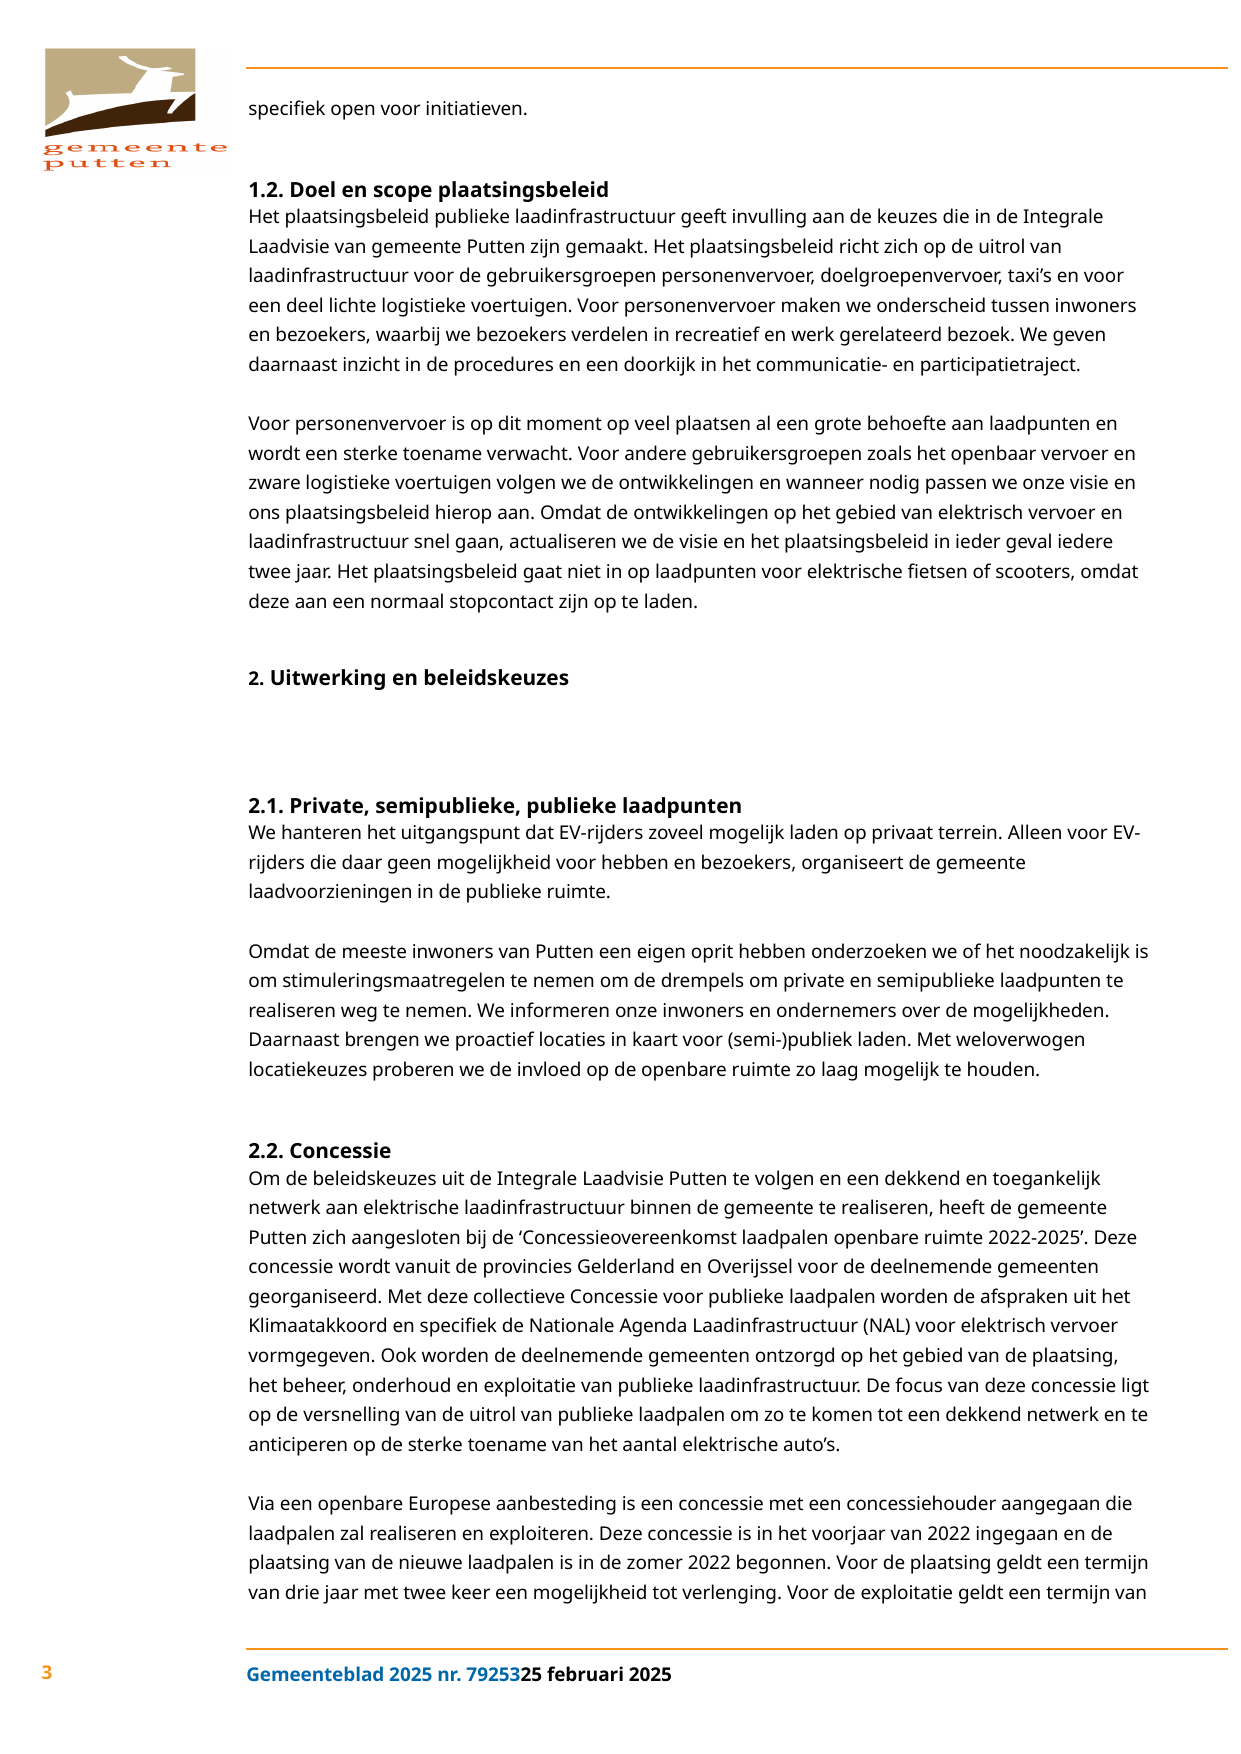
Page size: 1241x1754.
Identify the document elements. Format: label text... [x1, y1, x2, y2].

text Omdat de meeste inwoners van Putten een eigen oprit hebben onderzoeken we of het noodzakelijk is om stimuleringsmaatregelen te nemen om de drempels om private en semipublieke laadpunten te realiseren weg te nemen. We informeren onze inwoners en ondernemers over de mogelijkheden. Daarnaast brengen we proactief locaties in kaart voor (semi-)publiek laden. Met weloverwogen locatiekeuzes proberen we de invloed op de openbare ruimte zo laag mogelijk te houden. [248, 938, 1152, 1082]
text Voor personenvervoer is op dit moment op veel plaatsen al een grote behoefte aan laadpunten en wordt een sterke toename verwacht. Voor andere gebruikersgroepen zoals het openbaar vervoer en zware logistieke voertuigen volgen we de ontwikkelingen en wanneer nodig passen we onze visie en ons plaatsingsbeleid hierop aan. Omdat de ontwikkelingen op het gebied van elektrisch vervoer en laadinfrastructuur snel gaan, actualiseren we de visie en het plaatsingsbeleid in ieder geval iedere twee jaar. Het plaatsingsbeleid gaat niet in op laadpunten voor elektrische fietsen of scooters, omdat deze aan een normaal stopcontact zijn op te laden. [248, 410, 1152, 613]
text We hanteren het uitgangspunt dat EV-rijders zoveel mogelijk laden op privaat terrein. Alleen voor EV-rijders die daar geen mogelijkheid voor hebben en bezoekers, organiseert de gemeente laadvoorzieningen in de publieke ruimte. [248, 819, 1152, 904]
text Het plaatsingsbeleid publieke laadinfrastructuur geeft invulling aan de keuzes die in de Integrale Laadvisie van gemeente Putten zijn gemaakt. Het plaatsingsbeleid richt zich op de uitrol van laadinfrastructuur voor de gebruikersgroepen personenvervoer, doelgroepenvervoer, taxi’s en voor een deel lichte logistieke voertuigen. Voor personenvervoer maken we onderscheid tussen inwoners en bezoekers, waarbij we bezoekers verdelen in recreatief en werk gerelateerd bezoek. We geven daarnaast inzicht in de procedures en een doorkijk in het communicatie- en participatietraject. [248, 203, 1152, 377]
text 1.2. Doel en scope plaatsingsbeleid [248, 175, 1152, 203]
text 2. Uitwerking en beleidskeuzes [248, 663, 1152, 691]
text Om de beleidskeuzes uit de Integrale Laadvisie Putten te volgen en een dekkend en toegankelijk netwerk aan elektrische laadinfrastructuur binnen de gemeente te realiseren, heeft de gemeente Putten zich aangesloten bij de ‘Concessieovereenkomst laadpalen openbare ruimte 2022-2025’. Deze concessie wordt vanuit de provincies Gelderland en Overijssel voor de deelnemende gemeenten georganiseerd. Met deze collectieve Concessie voor publieke laadpalen worden de afspraken uit het Klimaatakkoord en specifiek de Nationale Agenda Laadinfrastructuur (NAL) voor elektrisch vervoer vormgegeven. Ook worden de deelnemende gemeenten ontzorgd op het gebied van de plaatsing, het beheer, onderhoud en exploitatie van publieke laadinfrastructuur. De focus van deze concessie ligt op de versnelling van de uitrol van publieke laadpalen om zo te komen tot een dekkend netwerk en te anticiperen op de sterke toename van het aantal elektrische auto’s. [248, 1165, 1152, 1457]
text 2.1. Private, semipublieke, publieke laadpunten [248, 791, 1152, 819]
text specifiek open voor initiatieven. [248, 95, 1152, 121]
text Via een openbare Europese aanbesteding is een concessie met een concessiehouder aangegaan die laadpalen zal realiseren en exploiteren. Deze concessie is in het voorjaar van 2022 ingegaan en de plaatsing van de nieuwe laadpalen is in de zomer 2022 begonnen. Voor de plaatsing geldt een termijn van drie jaar met twee keer een mogelijkheid tot verlenging. Voor de exploitatie geldt een termijn van [248, 1490, 1152, 1604]
text 2.2. Concessie [248, 1136, 1152, 1165]
picture [41, 47, 231, 172]
